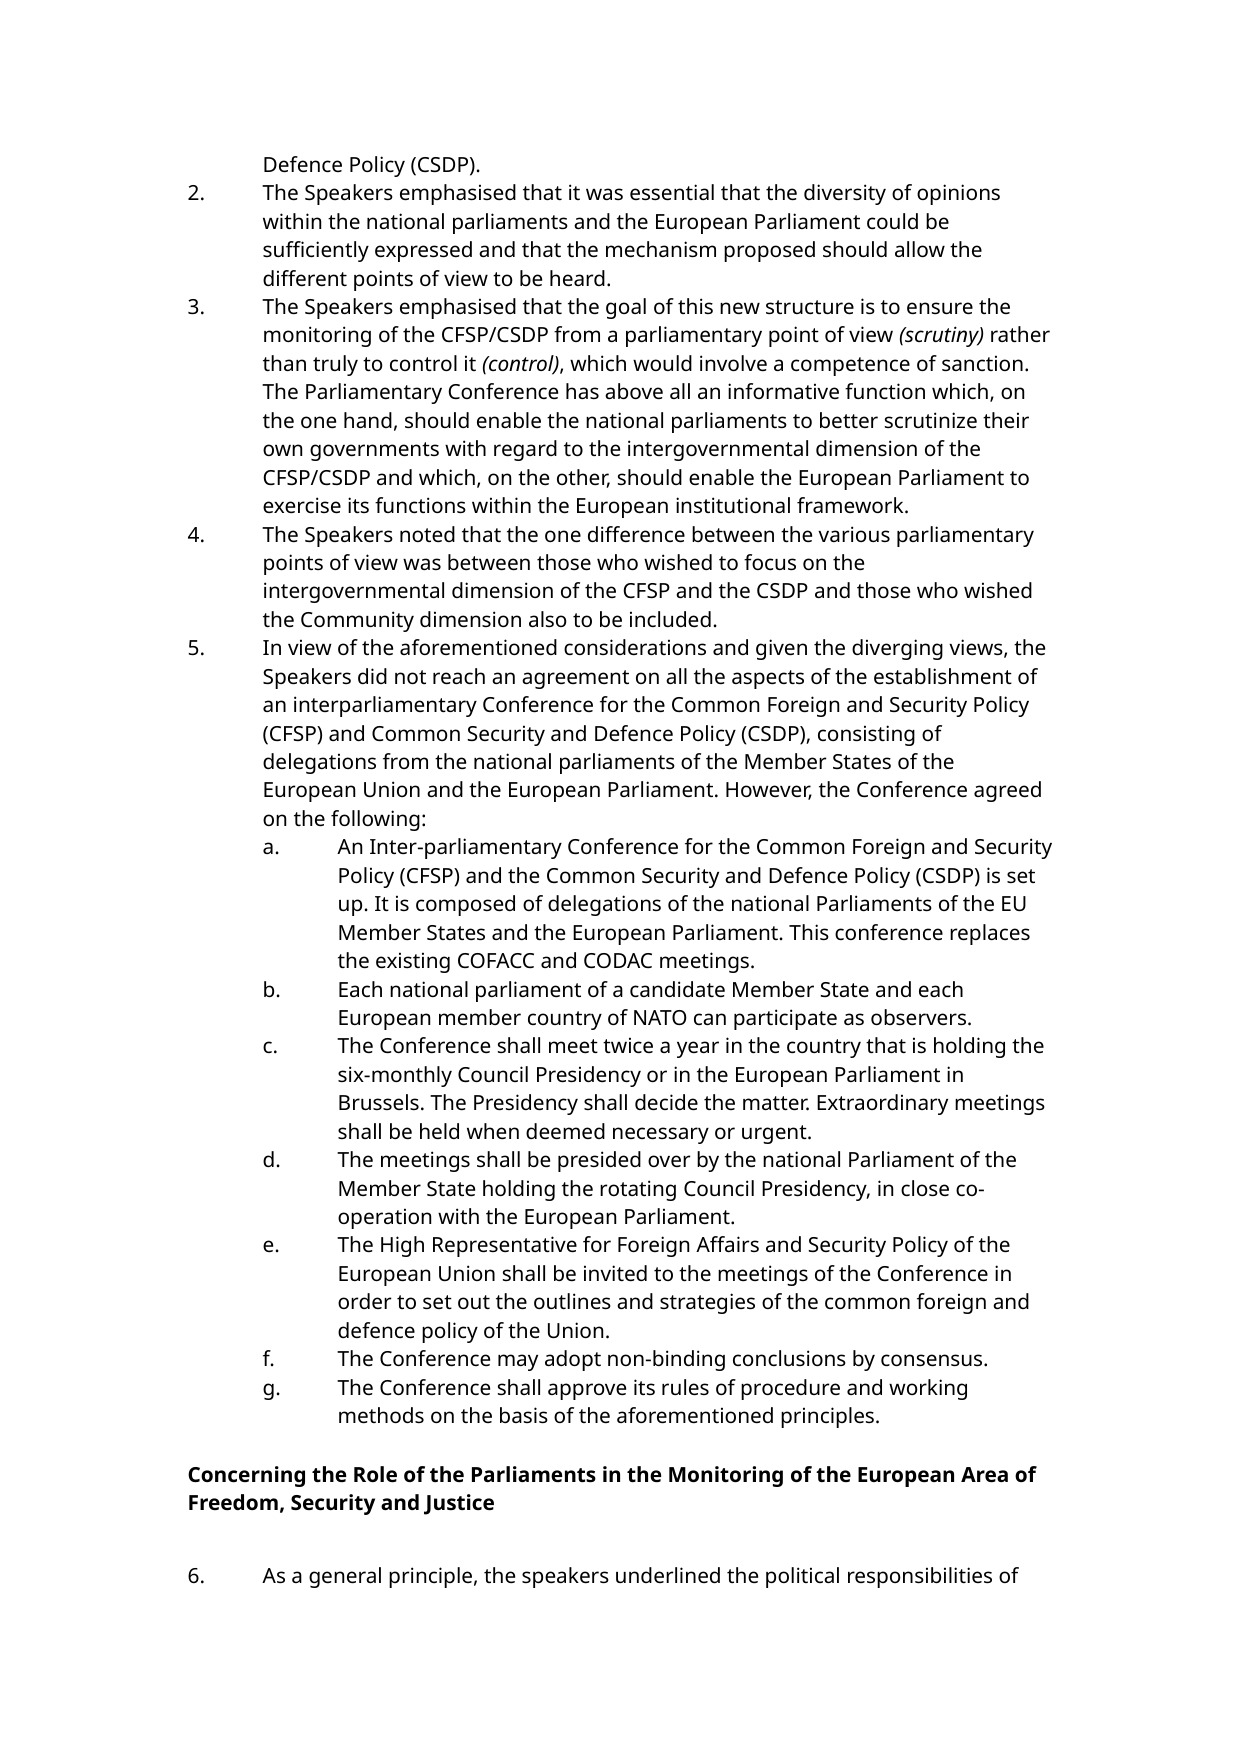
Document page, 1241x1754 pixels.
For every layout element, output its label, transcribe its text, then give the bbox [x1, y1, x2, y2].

list The High Representative for Foreign Affairs and Security Policy of the European Union shall be invited to the meetings of the Conference in order to set out the outlines and strategies of the common foreign and defence policy of the Union. [262, 1231, 1053, 1344]
list The Speakers emphasised that it was essential that the diversity of opinions within the national parliaments and the European Parliament could be sufficiently expressed and that the mechanism proposed should allow the different points of view to be heard. [187, 178, 1053, 292]
list The Speakers emphasised that the goal of this new structure is to ensure the monitoring of the CFSP/CSDP from a parliamentary point of view (scrutiny) rather than truly to control it (control), which would involve a competence of sanction. The Parliamentary Conference has above all an informative function which, on the one hand, should enable the national parliaments to better scrutinize their own governments with regard to the intergovernmental dimension of the CFSP/CSDP and which, on the other, should enable the European Parliament to exercise its functions within the European institutional framework. [187, 292, 1053, 520]
list As a general principle, the speakers underlined the political responsibilities of [187, 1562, 1053, 1590]
list In view of the aforementioned considerations and given the diverging views, the Speakers did not reach an agreement on all the aspects of the establishment of an interparliamentary Conference for the Common Foreign and Security Policy (CFSP) and Common Security and Defence Policy (CSDP), consisting of delegations from the national parliaments of the Member States of the European Union and the European Parliament. However, the Conference agreed on the following: [187, 633, 1053, 832]
list An Inter-parliamentary Conference for the Common Foreign and Security Policy (CFSP) and the Common Security and Defence Policy (CSDP) is set up. It is composed of delegations of the national Parliaments of the EU Member States and the European Parliament. This conference replaces the existing COFACC and CODAC meetings. [262, 832, 1053, 975]
list Defence Policy (CSDP). [187, 150, 1053, 178]
list The Conference shall meet twice a year in the country that is holding the six-monthly Council Presidency or in the European Parliament in Brussels. The Presidency shall decide the matter. Extraordinary meetings shall be held when deemed necessary or urgent. [262, 1032, 1053, 1145]
list Each national parliament of a candidate Member State and each European member country of NATO can participate as observers. [262, 975, 1053, 1032]
text Concerning the Role of the Parliaments in the Monitoring of the European Area of Freedom, Security and Justice [187, 1460, 1053, 1517]
list The meetings shall be presided over by the national Parliament of the Member State holding the rotating Council Presidency, in close co-operation with the European Parliament. [262, 1145, 1053, 1231]
list The Conference shall approve its rules of procedure and working methods on the basis of the aforementioned principles. [262, 1373, 1053, 1430]
list The Speakers noted that the one difference between the various parliamentary points of view was between those who wished to focus on the intergovernmental dimension of the CFSP and the CSDP and those who wished the Community dimension also to be included. [187, 520, 1053, 633]
list The Conference may adopt non-binding conclusions by consensus. [262, 1344, 1053, 1373]
